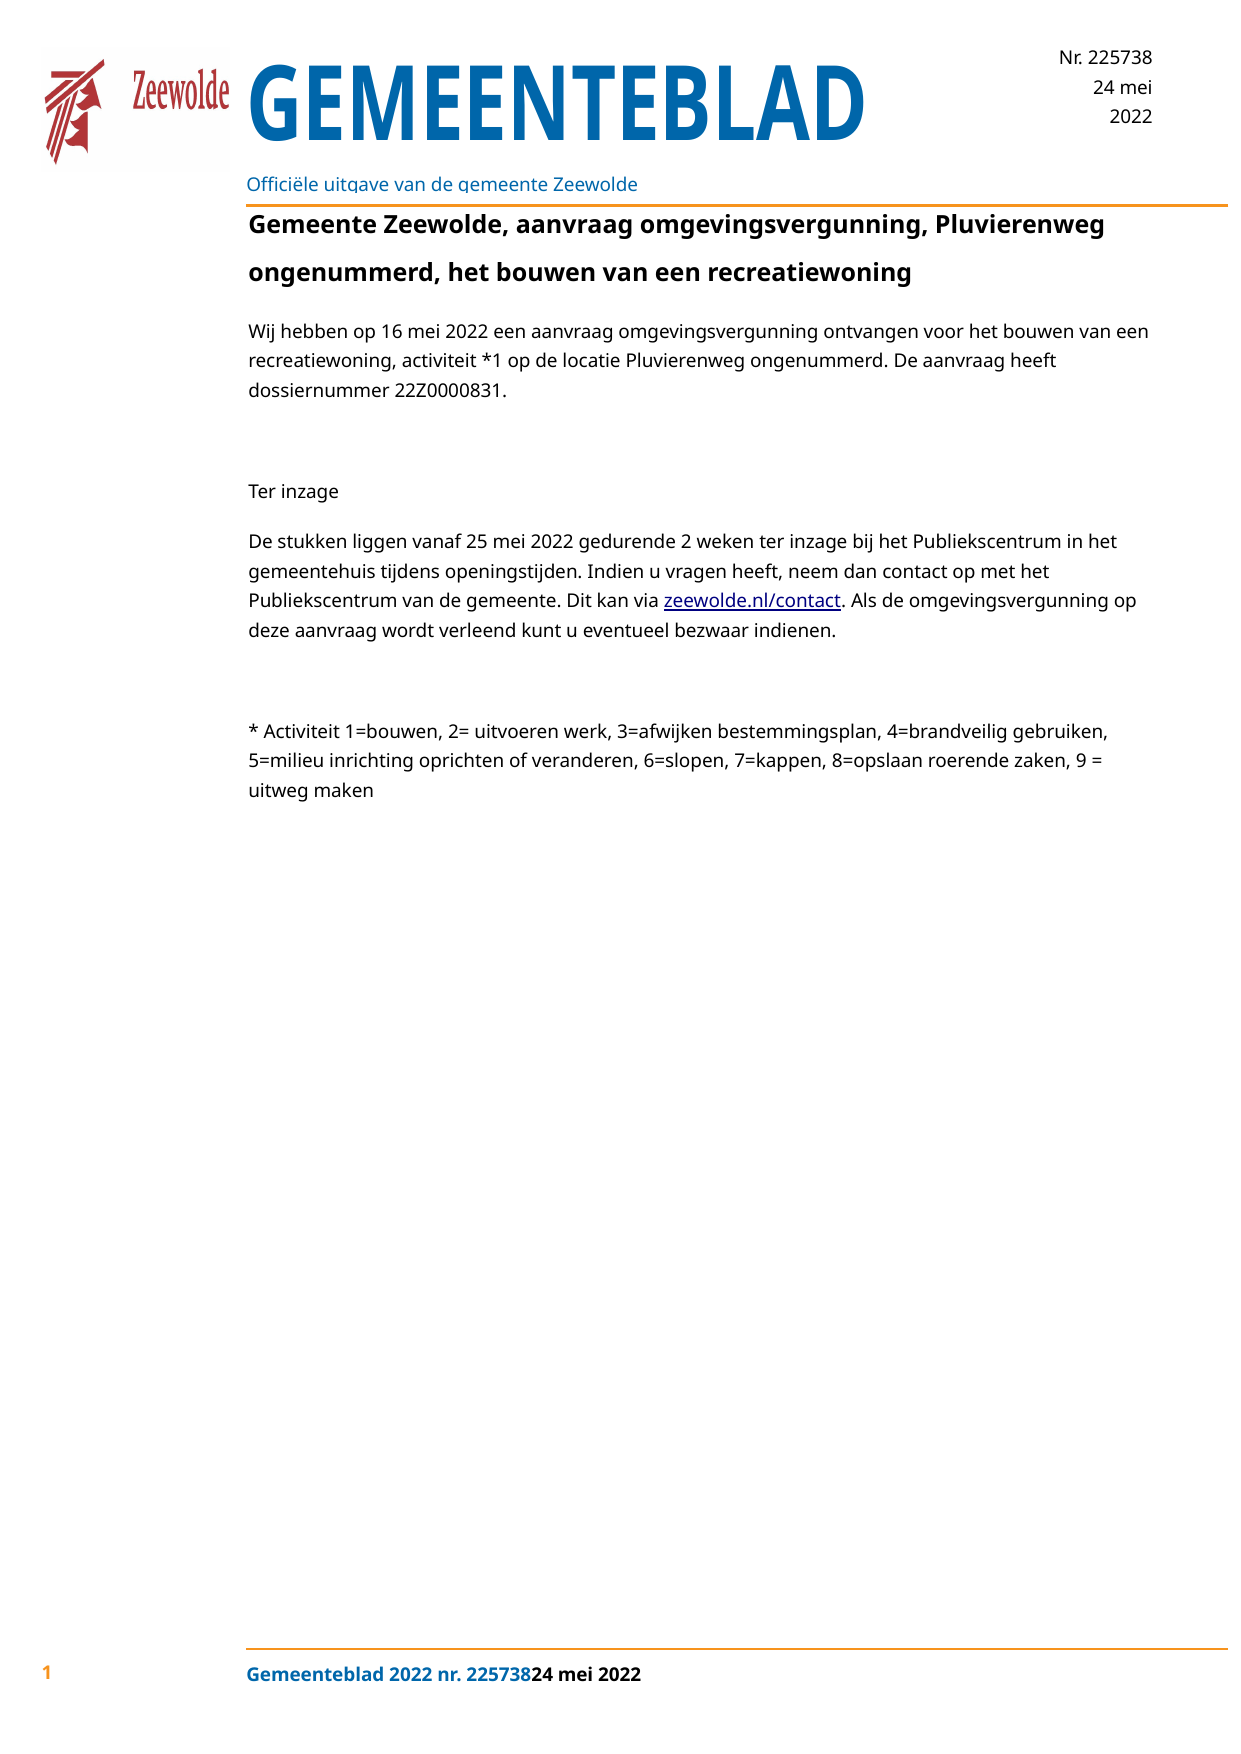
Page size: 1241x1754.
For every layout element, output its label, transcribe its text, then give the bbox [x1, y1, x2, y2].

text Wij hebben op 16 mei 2022 een aanvraag omgevingsvergunning ontvangen voor het bouwen van een recreatiewoning, activiteit *1 op de locatie Pluvierenweg ongenummerd. De aanvraag heeft dossiernummer 22Z0000831. [248, 318, 1152, 403]
text De stukken liggen vanaf 25 mei 2022 gedurende 2 weken ter inzage bij het Publiekscentrum in het gemeentehuis tijdens openingstijden. Indien u vragen heeft, neem dan contact op met het Publiekscentrum van de gemeente. Dit kan via zeewolde.nl/contact. Als de omgevingsvergunning op deze aanvraag wordt verleend kunt u eventueel bezwaar indienen. [248, 528, 1152, 643]
text * Activiteit 1=bouwen, 2= uitvoeren werk, 3=afwijken bestemmingsplan, 4=brandveilig gebruiken, 5=milieu inrichting oprichten of veranderen, 6=slopen, 7=kappen, 8=opslaan roerende zaken, 9 = uitweg maken [248, 718, 1152, 803]
text Ter inzage [248, 478, 1152, 504]
text Gemeente Zeewolde, aanvraag omgevingsvergunning, Pluvierenweg ongenummerd, het bouwen van een recreatiewoning [248, 207, 1152, 288]
picture [41, 47, 231, 172]
